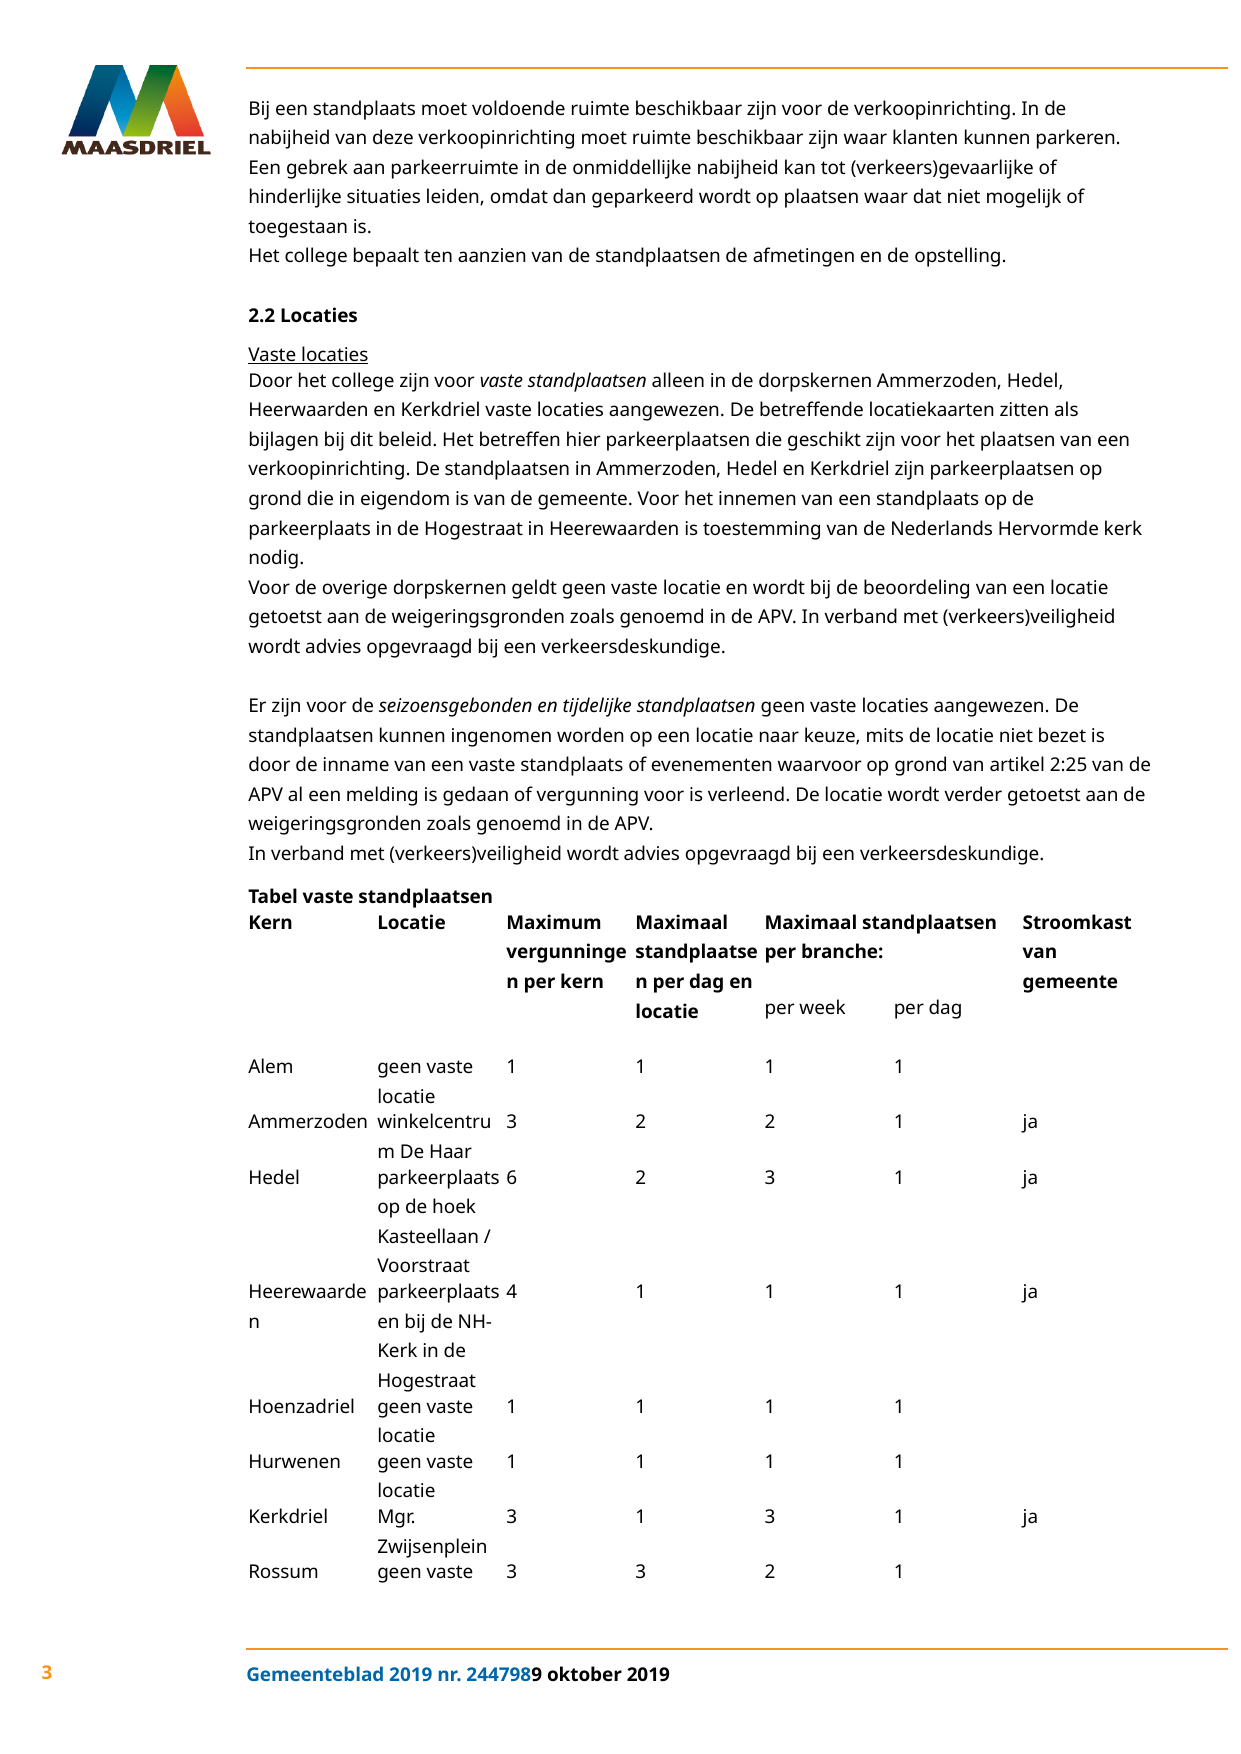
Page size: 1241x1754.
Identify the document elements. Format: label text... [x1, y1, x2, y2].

picture [41, 47, 231, 172]
table_cell [1023, 1053, 1152, 1108]
table_cell 1 [635, 1053, 764, 1108]
table_cell 2 [764, 1559, 893, 1584]
table_cell 1 [764, 1278, 893, 1393]
table_cell Heerewaarden [248, 1278, 377, 1393]
table_cell 1 [764, 1053, 893, 1108]
table_cell Mgr. Zwijsenplein [377, 1504, 506, 1559]
table_cell 1 [894, 1559, 1022, 1584]
table_header Maximum vergunningen per kern [506, 909, 635, 1053]
table_cell 1 [894, 1448, 1022, 1503]
table_cell Hedel [248, 1164, 377, 1278]
table_header Maximaal standplaatsen per dag en locatie [635, 909, 764, 1053]
table_cell 1 [506, 1053, 635, 1108]
table_cell 3 [506, 1109, 635, 1164]
table_cell Hoenzadriel [248, 1393, 377, 1448]
table_cell Alem [248, 1053, 377, 1108]
table_cell 1 [894, 1109, 1022, 1164]
table_cell per week [764, 994, 893, 1053]
text 2.2 Locaties [248, 302, 1152, 328]
text Door het college zijn voor vaste standplaatsen alleen in de dorpskernen Ammerzoden, Hedel, Heerwaarden en Kerkdriel vaste locaties aangewezen. De betreffende locatiekaarten zitten als bijlagen bij dit beleid. Het betreffen hier parkeerplaatsen die geschikt zijn voor het plaatsen van een verkoopinrichting. De standplaatsen in Ammerzoden, Hedel en Kerkdriel zijn parkeerplaatsen op grond die in eigendom is van de gemeente. Voor het innemen van een standplaats op de parkeerplaats in de Hogestraat in Heerewaarden is toestemming van de Nederlands Hervormde kerk nodig. [248, 367, 1152, 570]
text Vaste locaties [248, 341, 1152, 367]
text Bij een standplaats moet voldoende ruimte beschikbaar zijn voor de verkoopinrichting. In de nabijheid van deze verkoopinrichting moet ruimte beschikbaar zijn waar klanten kunnen parkeren. Een gebrek aan parkeerruimte in de onmiddellijke nabijheid kan tot (verkeers)gevaarlijke of hinderlijke situaties leiden, omdat dan geparkeerd wordt op plaatsen waar dat niet mogelijk of toegestaan is. [248, 95, 1152, 239]
table_cell 3 [506, 1559, 635, 1584]
table_header Stroomkast van gemeente [1023, 909, 1152, 1053]
text Het college bepaalt ten aanzien van de standplaatsen de afmetingen en de opstelling. [248, 243, 1152, 268]
table_cell 1 [894, 1504, 1022, 1559]
table_cell 3 [635, 1559, 764, 1584]
table_cell 1 [894, 1164, 1022, 1278]
table_cell parkeerplaatsen bij de NH-Kerk in de Hogestraat [377, 1278, 506, 1393]
table_cell 1 [506, 1393, 635, 1448]
table_cell 3 [764, 1164, 893, 1278]
table_cell geen vaste locatie [377, 1393, 506, 1448]
table_cell per dag [894, 994, 1022, 1053]
table_cell Hurwenen [248, 1448, 377, 1503]
table_cell 1 [894, 1278, 1022, 1393]
table_cell 1 [635, 1448, 764, 1503]
table_cell 1 [635, 1278, 764, 1393]
table_cell [1023, 1393, 1152, 1448]
table_cell geen vaste [377, 1559, 506, 1584]
table_cell geen vaste locatie [377, 1448, 506, 1503]
table_cell ja [1023, 1164, 1152, 1278]
table_cell winkelcentrum De Haar [377, 1109, 506, 1164]
table_cell ja [1023, 1278, 1152, 1393]
text Tabel vaste standplaatsen [248, 883, 1152, 909]
table_cell ja [1023, 1504, 1152, 1559]
table_header Locatie [377, 909, 506, 1053]
table_cell 6 [506, 1164, 635, 1278]
table_cell 2 [764, 1109, 893, 1164]
table_header Maximaal standplaatsen per branche: [764, 909, 1022, 994]
table_cell 1 [764, 1393, 893, 1448]
table_cell 2 [635, 1164, 764, 1278]
table_cell Ammerzoden [248, 1109, 377, 1164]
table_cell 2 [635, 1109, 764, 1164]
table_cell 3 [506, 1504, 635, 1559]
table_cell [1023, 1559, 1152, 1584]
table_cell ja [1023, 1109, 1152, 1164]
table_cell parkeerplaats op de hoek Kasteellaan / Voorstraat [377, 1164, 506, 1278]
table_cell 1 [635, 1393, 764, 1448]
text In verband met (verkeers)veiligheid wordt advies opgevraagd bij een verkeersdeskundige. [248, 840, 1152, 866]
table_cell 3 [764, 1504, 893, 1559]
text Er zijn voor de seizoensgebonden en tijdelijke standplaatsen geen vaste locaties aangewezen. De standplaatsen kunnen ingenomen worden op een locatie naar keuze, mits de locatie niet bezet is door de inname van een vaste standplaats of evenementen waarvoor op grond van artikel 2:25 van de APV al een melding is gedaan of vergunning voor is verleend. De locatie wordt verder getoetst aan de weigeringsgronden zoals genoemd in de APV. [248, 692, 1152, 836]
table_cell [1023, 1448, 1152, 1503]
table_cell Rossum [248, 1559, 377, 1584]
text Voor de overige dorpskernen geldt geen vaste locatie en wordt bij de beoordeling van een locatie getoetst aan de weigeringsgronden zoals genoemd in de APV. In verband met (verkeers)veiligheid wordt advies opgevraagd bij een verkeersdeskundige. [248, 574, 1152, 659]
table_cell 1 [894, 1053, 1022, 1108]
table_cell 1 [764, 1448, 893, 1503]
table_cell Kerkdriel [248, 1504, 377, 1559]
table_cell 4 [506, 1278, 635, 1393]
table_cell geen vaste locatie [377, 1053, 506, 1108]
table_cell 1 [894, 1393, 1022, 1448]
table_header Kern [248, 909, 377, 1053]
table_cell 1 [506, 1448, 635, 1503]
table_cell 1 [635, 1504, 764, 1559]
